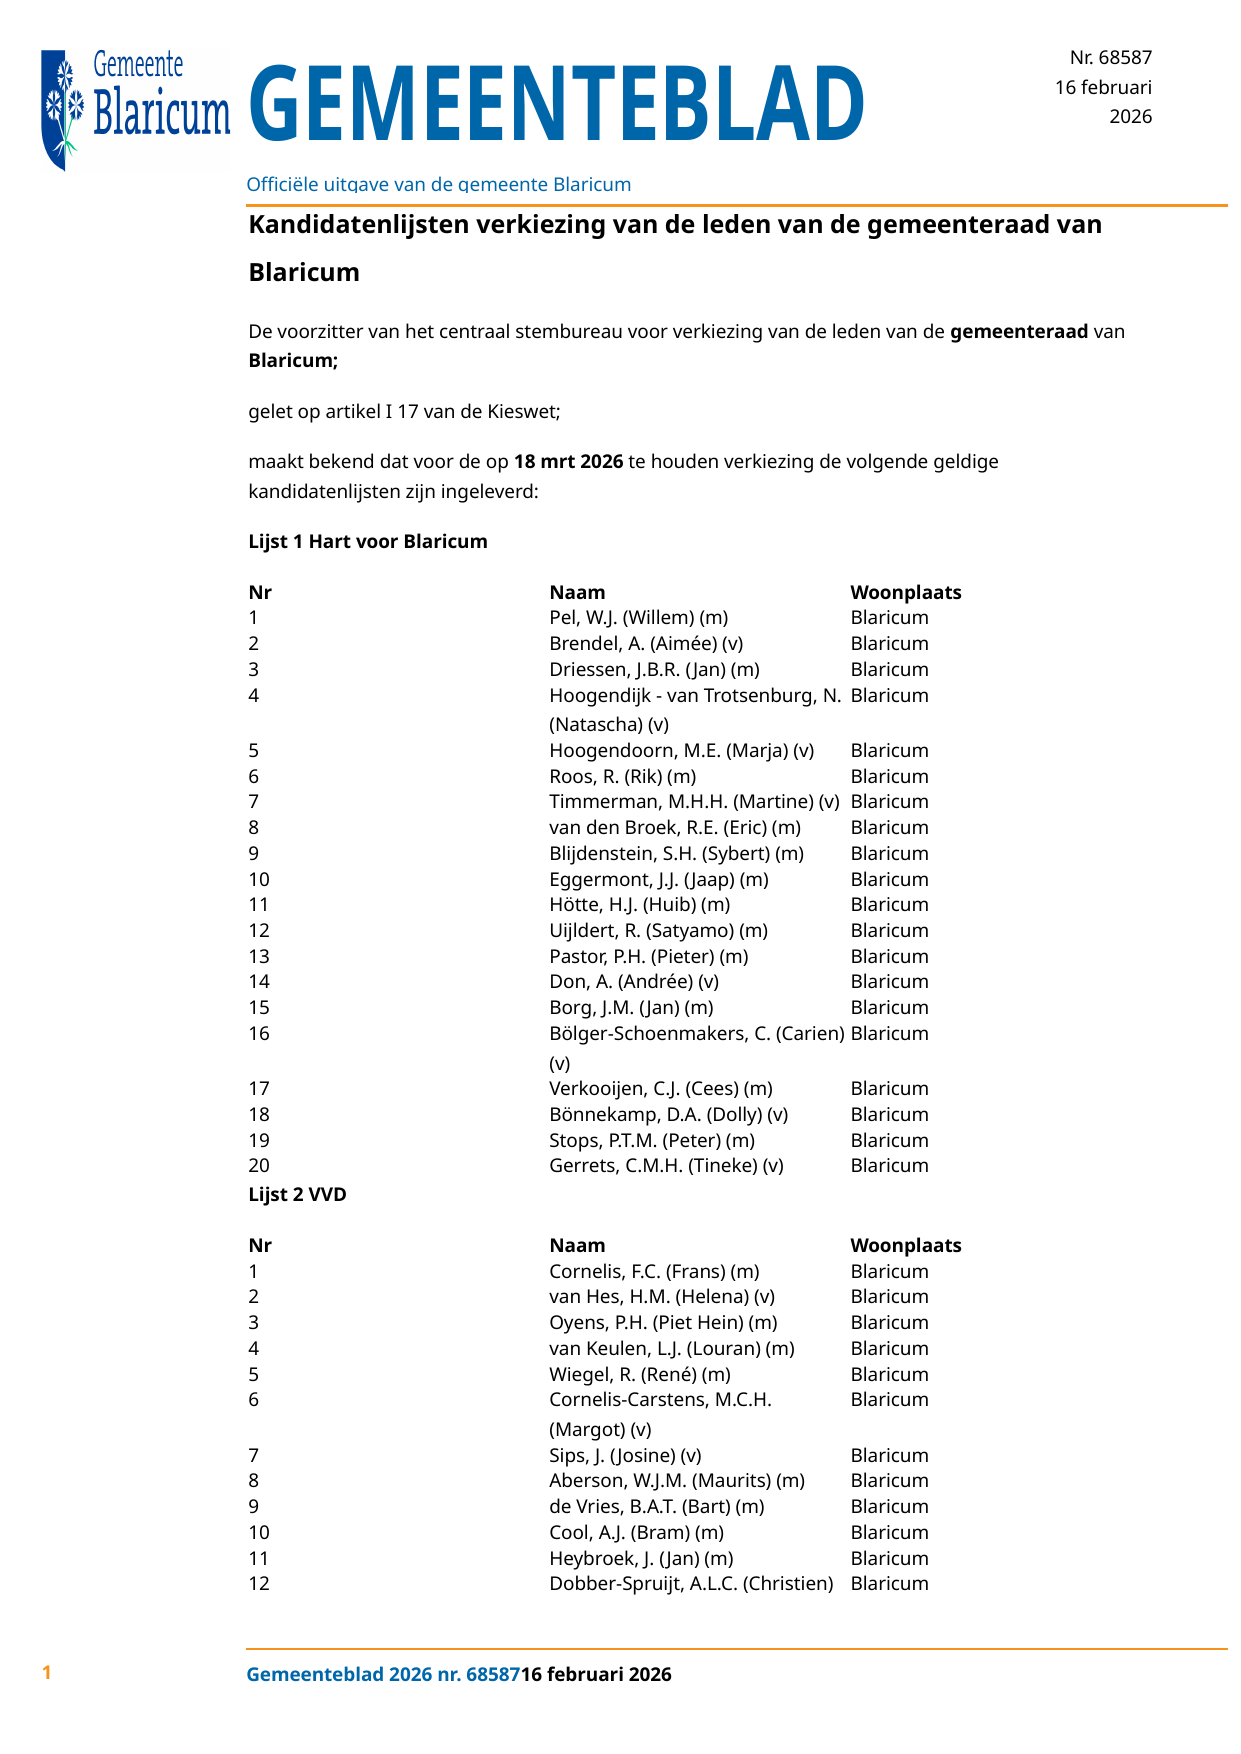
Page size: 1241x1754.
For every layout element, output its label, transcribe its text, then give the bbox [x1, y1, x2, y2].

table_cell Borg, J.M. (Jan) (m) [549, 994, 850, 1020]
table_cell Blaricum [850, 1309, 1152, 1335]
table_cell Blaricum [850, 891, 1152, 917]
table_cell Heybroek, J. (Jan) (m) [549, 1545, 850, 1570]
table_cell van Hes, H.M. (Helena) (v) [549, 1284, 850, 1309]
table_cell Cornelis-Carstens, M.C.H. (Margot) (v) [549, 1386, 850, 1442]
picture [41, 47, 231, 172]
table_cell Blaricum [850, 682, 1152, 737]
table_cell 15 [248, 994, 549, 1020]
table_cell Don, A. (Andrée) (v) [549, 969, 850, 994]
table_cell Hötte, H.J. (Huib) (m) [549, 891, 850, 917]
table_cell 19 [248, 1127, 549, 1153]
table_cell 12 [248, 1570, 549, 1596]
table_cell 1 [248, 605, 549, 630]
table_cell Blaricum [850, 605, 1152, 630]
table_cell 8 [248, 1468, 549, 1493]
table_cell Blaricum [850, 1361, 1152, 1386]
table_cell Blaricum [850, 1493, 1152, 1519]
table_cell de Vries, B.A.T. (Bart) (m) [549, 1493, 850, 1519]
table_cell Blaricum [850, 789, 1152, 814]
table_cell Blaricum [850, 656, 1152, 682]
table_cell 12 [248, 917, 549, 943]
table_cell 20 [248, 1153, 549, 1178]
table_cell Hoogendijk - van Trotsenburg, N. (Natascha) (v) [549, 682, 850, 737]
table_cell Pastor, P.H. (Pieter) (m) [549, 943, 850, 969]
table_cell 1 [248, 1258, 549, 1283]
table_cell Blaricum [850, 1442, 1152, 1467]
table_cell Blaricum [850, 763, 1152, 788]
table_cell Blaricum [850, 1335, 1152, 1361]
table_cell Pel, W.J. (Willem) (m) [549, 605, 850, 630]
table_cell Blaricum [850, 994, 1152, 1020]
table_cell Blaricum [850, 1101, 1152, 1127]
table_cell 7 [248, 789, 549, 814]
table_cell Blaricum [850, 1020, 1152, 1075]
table_cell 8 [248, 814, 549, 840]
table_cell 11 [248, 891, 549, 917]
table_cell Blaricum [850, 943, 1152, 969]
table_cell 6 [248, 763, 549, 788]
table_cell Blaricum [850, 917, 1152, 943]
table_cell 3 [248, 1309, 549, 1335]
table_cell 13 [248, 943, 549, 969]
table_cell Blaricum [850, 814, 1152, 840]
table_cell Blaricum [850, 969, 1152, 994]
table_cell Roos, R. (Rik) (m) [549, 763, 850, 788]
table_header Nr [248, 1232, 549, 1258]
table_cell Oyens, P.H. (Piet Hein) (m) [549, 1309, 850, 1335]
table_cell van Keulen, L.J. (Louran) (m) [549, 1335, 850, 1361]
table_cell Blaricum [850, 866, 1152, 891]
table_cell van den Broek, R.E. (Eric) (m) [549, 814, 850, 840]
table_cell 2 [248, 1284, 549, 1309]
table_cell Cornelis, F.C. (Frans) (m) [549, 1258, 850, 1283]
table_cell 2 [248, 630, 549, 656]
table_cell Driessen, J.B.R. (Jan) (m) [549, 656, 850, 682]
table_cell 16 [248, 1020, 549, 1075]
table_cell 9 [248, 1493, 549, 1519]
table_cell Blaricum [850, 1519, 1152, 1545]
table_header Naam [549, 579, 850, 604]
table_cell 9 [248, 840, 549, 866]
table_cell 5 [248, 737, 549, 763]
table_cell 5 [248, 1361, 549, 1386]
table_cell Hoogendoorn, M.E. (Marja) (v) [549, 737, 850, 763]
table_cell Uijldert, R. (Satyamo) (m) [549, 917, 850, 943]
table_cell 4 [248, 1335, 549, 1361]
table_cell Blaricum [850, 1127, 1152, 1153]
table_header Woonplaats [850, 579, 1152, 604]
table_cell Blaricum [850, 1545, 1152, 1570]
table_cell Wiegel, R. (René) (m) [549, 1361, 850, 1386]
table_cell Cool, A.J. (Bram) (m) [549, 1519, 850, 1545]
text maakt bekend dat voor de op 18 mrt 2026 te houden verkiezing de volgende geldige kandidatenlijsten zijn ingeleverd: [248, 448, 1152, 504]
table_cell 10 [248, 866, 549, 891]
table_cell Blaricum [850, 1153, 1152, 1178]
table_cell Blaricum [850, 1570, 1152, 1596]
table_cell 11 [248, 1545, 549, 1570]
table_header Woonplaats [850, 1232, 1152, 1258]
table_cell Brendel, A. (Aimée) (v) [549, 630, 850, 656]
table_cell Timmerman, M.H.H. (Martine) (v) [549, 789, 850, 814]
text Kandidatenlijsten verkiezing van de leden van de gemeenteraad van Blaricum [248, 207, 1152, 288]
table_cell Blaricum [850, 630, 1152, 656]
table_cell Blaricum [850, 1468, 1152, 1493]
table_cell Dobber-Spruijt, A.L.C. (Christien) [549, 1570, 850, 1596]
table_cell Aberson, W.J.M. (Maurits) (m) [549, 1468, 850, 1493]
table_cell Sips, J. (Josine) (v) [549, 1442, 850, 1467]
text Lijst 1 Hart voor Blaricum [248, 528, 1152, 554]
table_cell Blaricum [850, 737, 1152, 763]
table_cell 17 [248, 1075, 549, 1101]
table_cell 4 [248, 682, 549, 737]
table_header Naam [549, 1232, 850, 1258]
table_cell 18 [248, 1101, 549, 1127]
text Lijst 2 VVD [248, 1182, 1152, 1207]
table_cell 14 [248, 969, 549, 994]
table_cell Blaricum [850, 1386, 1152, 1442]
table_cell 3 [248, 656, 549, 682]
table_cell Stops, P.T.M. (Peter) (m) [549, 1127, 850, 1153]
table_cell Gerrets, C.M.H. (Tineke) (v) [549, 1153, 850, 1178]
table_cell 7 [248, 1442, 549, 1467]
text gelet op artikel I 17 van de Kieswet; [248, 398, 1152, 424]
table_cell 10 [248, 1519, 549, 1545]
table_cell Blaricum [850, 840, 1152, 866]
table_cell 6 [248, 1386, 549, 1442]
table_cell Blaricum [850, 1075, 1152, 1101]
table_cell Blaricum [850, 1258, 1152, 1283]
table_cell Eggermont, J.J. (Jaap) (m) [549, 866, 850, 891]
text De voorzitter van het centraal stembureau voor verkiezing van de leden van de gemeenteraad van Blaricum; [248, 318, 1152, 373]
table_cell Verkooijen, C.J. (Cees) (m) [549, 1075, 850, 1101]
table_cell Blijdenstein, S.H. (Sybert) (m) [549, 840, 850, 866]
table_cell Blaricum [850, 1284, 1152, 1309]
table_cell Bölger-Schoenmakers, C. (Carien) (v) [549, 1020, 850, 1075]
table_header Nr [248, 579, 549, 604]
table_cell Bönnekamp, D.A. (Dolly) (v) [549, 1101, 850, 1127]
